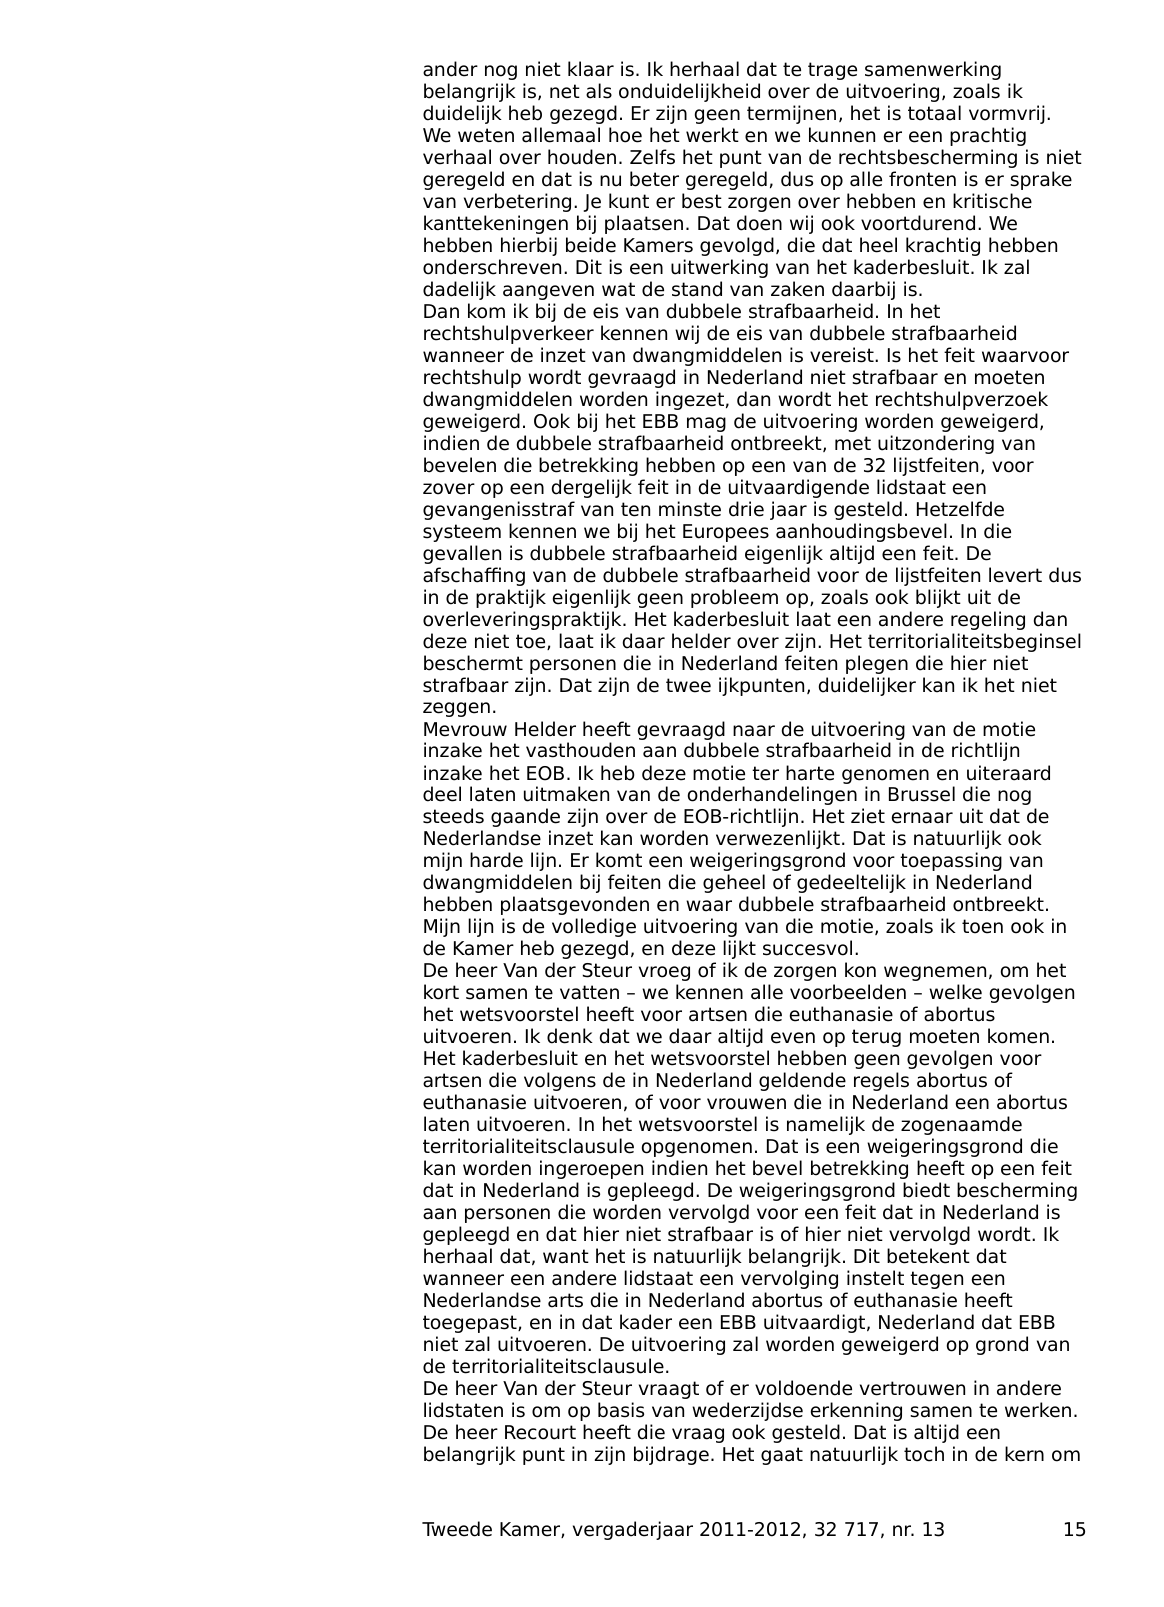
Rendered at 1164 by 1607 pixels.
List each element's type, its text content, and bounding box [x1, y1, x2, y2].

text Dan kom ik bij de eis van dubbele strafbaarheid. In het rechtshulpverkeer kennen wij de eis van dubbele strafbaarheid wanneer de inzet van dwangmiddelen is vereist. Is het feit waarvoor rechtshulp wordt gevraagd in Nederland niet strafbaar en moeten dwangmiddelen worden ingezet, dan wordt het rechtshulpverzoek geweigerd. Ook bij het EBB mag de uitvoering worden geweigerd, indien de dubbele strafbaarheid ontbreekt, met uitzondering van bevelen die betrekking hebben op een van de 32 lijstfeiten, voor zover op een dergelijk feit in de uitvaardigende lidstaat een gevangenisstraf van ten minste drie jaar is gesteld. Hetzelfde systeem kennen we bij het Europees aanhoudingsbevel. In die gevallen is dubbele strafbaarheid eigenlijk altijd een feit. De afschaffing van de dubbele strafbaarheid voor de lijstfeiten levert dus in de praktijk eigenlijk geen probleem op, zoals ook blijkt uit de overleveringspraktijk. Het kaderbesluit laat een andere regeling dan deze niet toe, laat ik daar helder over zijn. Het territorialiteitsbeginsel beschermt personen die in Nederland feiten plegen die hier niet strafbaar zijn. Dat zijn de twee ijkpunten, duidelijker kan ik het niet zeggen. [422, 301, 1087, 718]
text ander nog niet klaar is. Ik herhaal dat te trage samenwerking belangrijk is, net als onduidelijkheid over de uitvoering, zoals ik duidelijk heb gezegd. Er zijn geen termijnen, het is totaal vormvrij. We weten allemaal hoe het werkt en we kunnen er een prachtig verhaal over houden. Zelfs het punt van de rechtsbescherming is niet geregeld en dat is nu beter geregeld, dus op alle fronten is er sprake van verbetering. Je kunt er best zorgen over hebben en kritische kanttekeningen bij plaatsen. Dat doen wij ook voortdurend. We hebben hierbij beide Kamers gevolgd, die dat heel krachtig hebben onderschreven. Dit is een uitwerking van het kaderbesluit. Ik zal dadelijk aangeven wat de stand van zaken daarbij is. [422, 59, 1087, 301]
text Mevrouw Helder heeft gevraagd naar de uitvoering van de motie inzake het vasthouden aan dubbele strafbaarheid in de richtlijn inzake het EOB. Ik heb deze motie ter harte genomen en uiteraard deel laten uitmaken van de onderhandelingen in Brussel die nog steeds gaande zijn over de EOB-richtlijn. Het ziet ernaar uit dat de Nederlandse inzet kan worden verwezenlijkt. Dat is natuurlijk ook mijn harde lijn. Er komt een weigeringsgrond voor toepassing van dwangmiddelen bij feiten die geheel of gedeeltelijk in Nederland hebben plaatsgevonden en waar dubbele strafbaarheid ontbreekt. Mijn lijn is de volledige uitvoering van die motie, zoals ik toen ook in de Kamer heb gezegd, en deze lijkt succesvol. [422, 718, 1087, 960]
text De heer Van der Steur vroeg of ik de zorgen kon wegnemen, om het kort samen te vatten – we kennen alle voorbeelden – welke gevolgen het wetsvoorstel heeft voor artsen die euthanasie of abortus uitvoeren. Ik denk dat we daar altijd even op terug moeten komen. Het kaderbesluit en het wetsvoorstel hebben geen gevolgen voor artsen die volgens de in Nederland geldende regels abortus of euthanasie uitvoeren, of voor vrouwen die in Nederland een abortus laten uitvoeren. In het wetsvoorstel is namelijk de zogenaamde territorialiteitsclausule opgenomen. Dat is een weigeringsgrond die kan worden ingeroepen indien het bevel betrekking heeft op een feit dat in Nederland is gepleegd. De weigeringsgrond biedt bescherming aan personen die worden vervolgd voor een feit dat in Nederland is gepleegd en dat hier niet strafbaar is of hier niet vervolgd wordt. Ik herhaal dat, want het is natuurlijk belangrijk. Dit betekent dat wanneer een andere lidstaat een vervolging instelt tegen een Nederlandse arts die in Nederland abortus of euthanasie heeft toegepast, en in dat kader een EBB uitvaardigt, Nederland dat EBB niet zal uitvoeren. De uitvoering zal worden geweigerd op grond van de territorialiteitsclausule. [422, 960, 1087, 1378]
text De heer Van der Steur vraagt of er voldoende vertrouwen in andere lidstaten is om op basis van wederzijdse erkenning samen te werken. De heer Recourt heeft die vraag ook gesteld. Dat is altijd een belangrijk punt in zijn bijdrage. Het gaat natuurlijk toch in de kern om [422, 1378, 1087, 1466]
